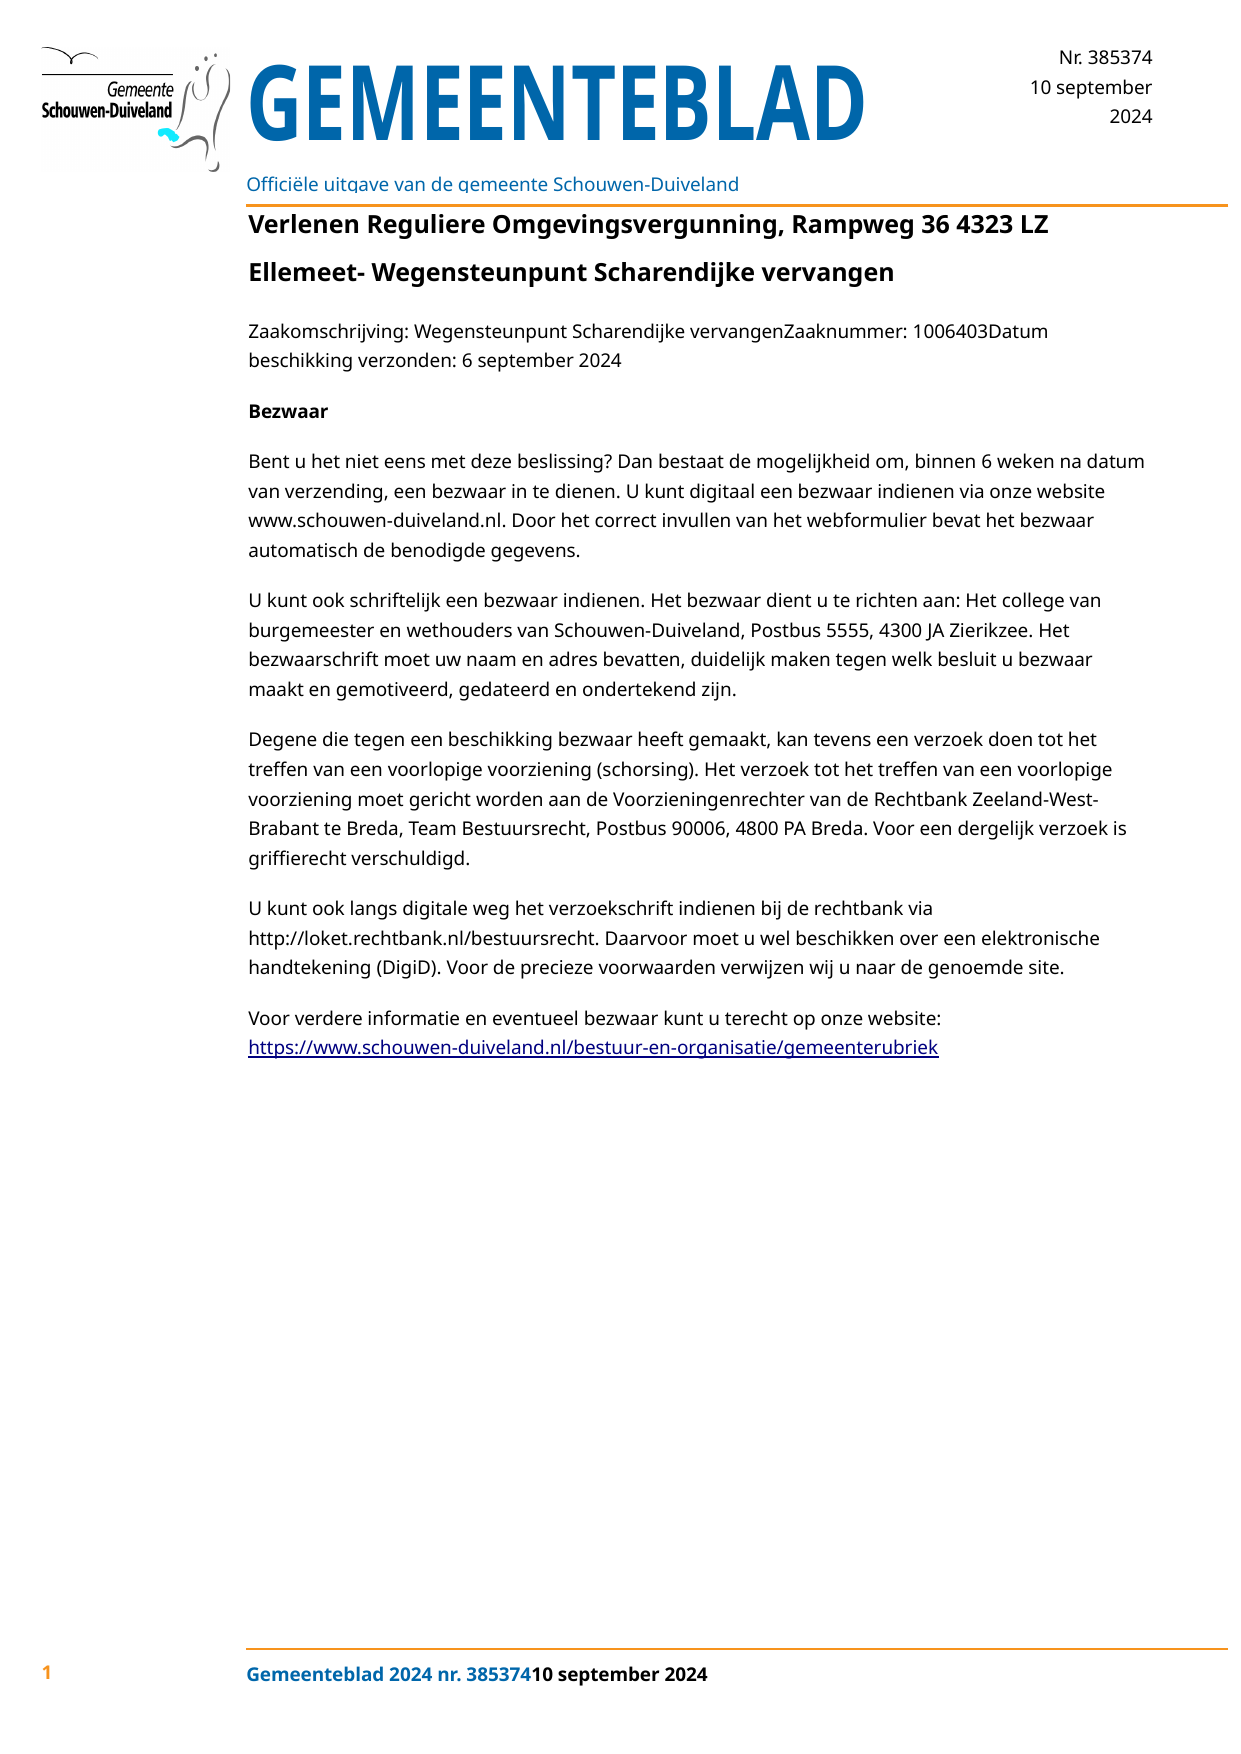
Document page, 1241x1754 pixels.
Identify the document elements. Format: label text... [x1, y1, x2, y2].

text Bent u het niet eens met deze beslissing? Dan bestaat de mogelijkheid om, binnen 6 weken na datum van verzending, een bezwaar in te dienen. U kunt digitaal een bezwaar indienen via onze website www.schouwen-duiveland.nl. Door het correct invullen van het webformulier bevat het bezwaar automatisch de benodigde gegevens. [248, 448, 1152, 563]
text Bezwaar [248, 398, 1152, 424]
text U kunt ook schriftelijk een bezwaar indienen. Het bezwaar dient u te richten aan: Het college van burgemeester en wethouders van Schouwen-Duiveland, Postbus 5555, 4300 JA Zierikzee. Het bezwaarschrift moet uw naam en adres bevatten, duidelijk maken tegen welk besluit u bezwaar maakt en gemotiveerd, gedateerd en ondertekend zijn. [248, 587, 1152, 702]
picture [41, 47, 231, 172]
text U kunt ook langs digitale weg het verzoekschrift indienen bij de rechtbank via http://loket.rechtbank.nl/bestuursrecht. Daarvoor moet u wel beschikken over een elektronische handtekening (DigiD). Voor de precieze voorwaarden verwijzen wij u naar de genoemde site. [248, 895, 1152, 980]
text Verlenen Reguliere Omgevingsvergunning, Rampweg 36 4323 LZ Ellemeet- Wegensteunpunt Scharendijke vervangen [248, 207, 1152, 288]
text Zaakomschrijving: Wegensteunpunt Scharendijke vervangenZaaknummer: 1006403Datum beschikking verzonden: 6 september 2024 [248, 318, 1152, 373]
text Voor verdere informatie en eventueel bezwaar kunt u terecht op onze website: https://www.schouwen-duiveland.nl/bestuur-en-organisatie/gemeenterubriek [248, 1005, 1152, 1060]
text Degene die tegen een beschikking bezwaar heeft gemaakt, kan tevens een verzoek doen tot het treffen van een voorlopige voorziening (schorsing). Het verzoek tot het treffen van een voorlopige voorziening moet gericht worden aan de Voorzieningenrechter van de Rechtbank Zeeland-West-Brabant te Breda, Team Bestuursrecht, Postbus 90006, 4800 PA Breda. Voor een dergelijk verzoek is griffierecht verschuldigd. [248, 727, 1152, 871]
